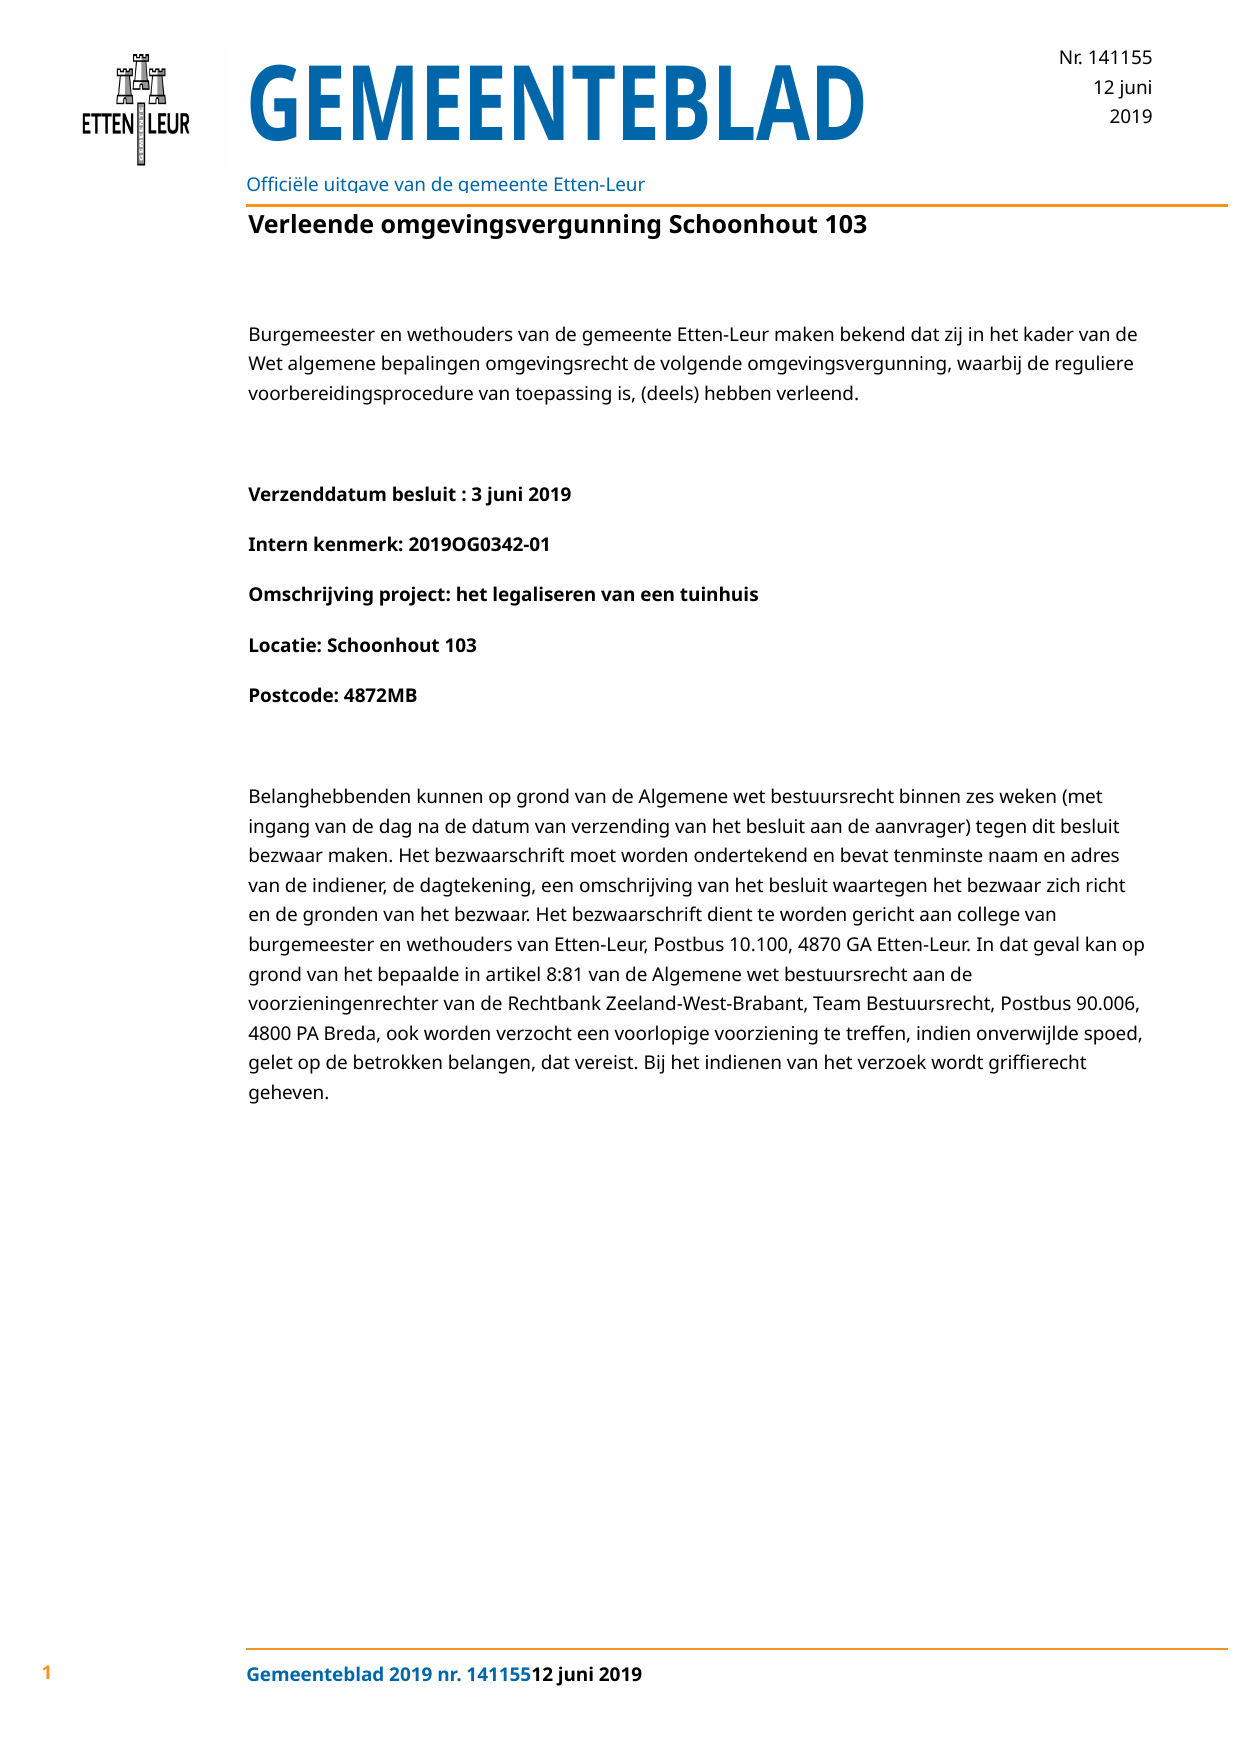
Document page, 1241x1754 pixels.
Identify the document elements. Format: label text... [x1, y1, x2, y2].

text Intern kenmerk: 2019OG0342-01 [248, 531, 1152, 557]
text Locatie: Schoonhout 103 [248, 632, 1152, 658]
text Postcode: 4872MB [248, 682, 1152, 708]
text Omschrijving project: het legaliseren van een tuinhuis [248, 582, 1152, 607]
picture [41, 47, 231, 172]
text Verzenddatum besluit : 3 juni 2019 [248, 481, 1152, 506]
text Burgemeester en wethouders van de gemeente Etten-Leur maken bekend dat zij in het kader van de Wet algemene bepalingen omgevingsrecht de volgende omgevingsvergunning, waarbij de reguliere voorbereidingsprocedure van toepassing is, (deels) hebben verleend. [248, 321, 1152, 406]
text Belanghebbenden kunnen op grond van de Algemene wet bestuursrecht binnen zes weken (met ingang van de dag na de datum van verzending van het besluit aan de aanvrager) tegen dit besluit bezwaar maken. Het bezwaarschrift moet worden ondertekend en bevat tenminste naam en adres van de indiener, de dagtekening, een omschrijving van het besluit waartegen het bezwaar zich richt en de gronden van het bezwaar. Het bezwaarschrift dient te worden gericht aan college van burgemeester en wethouders van Etten-Leur, Postbus 10.100, 4870 GA Etten-Leur. In dat geval kan op grond van het bepaalde in artikel 8:81 van de Algemene wet bestuursrecht aan de voorzieningenrechter van de Rechtbank Zeeland-West-Brabant, Team Bestuursrecht, Postbus 90.006, 4800 PA Breda, ook worden verzocht een voorlopige voorziening te treffen, indien onverwijlde spoed, gelet op de betrokken belangen, dat vereist. Bij het indienen van het verzoek wordt griffierecht geheven. [248, 783, 1152, 1105]
text Verleende omgevingsvergunning Schoonhout 103 [248, 207, 1152, 241]
